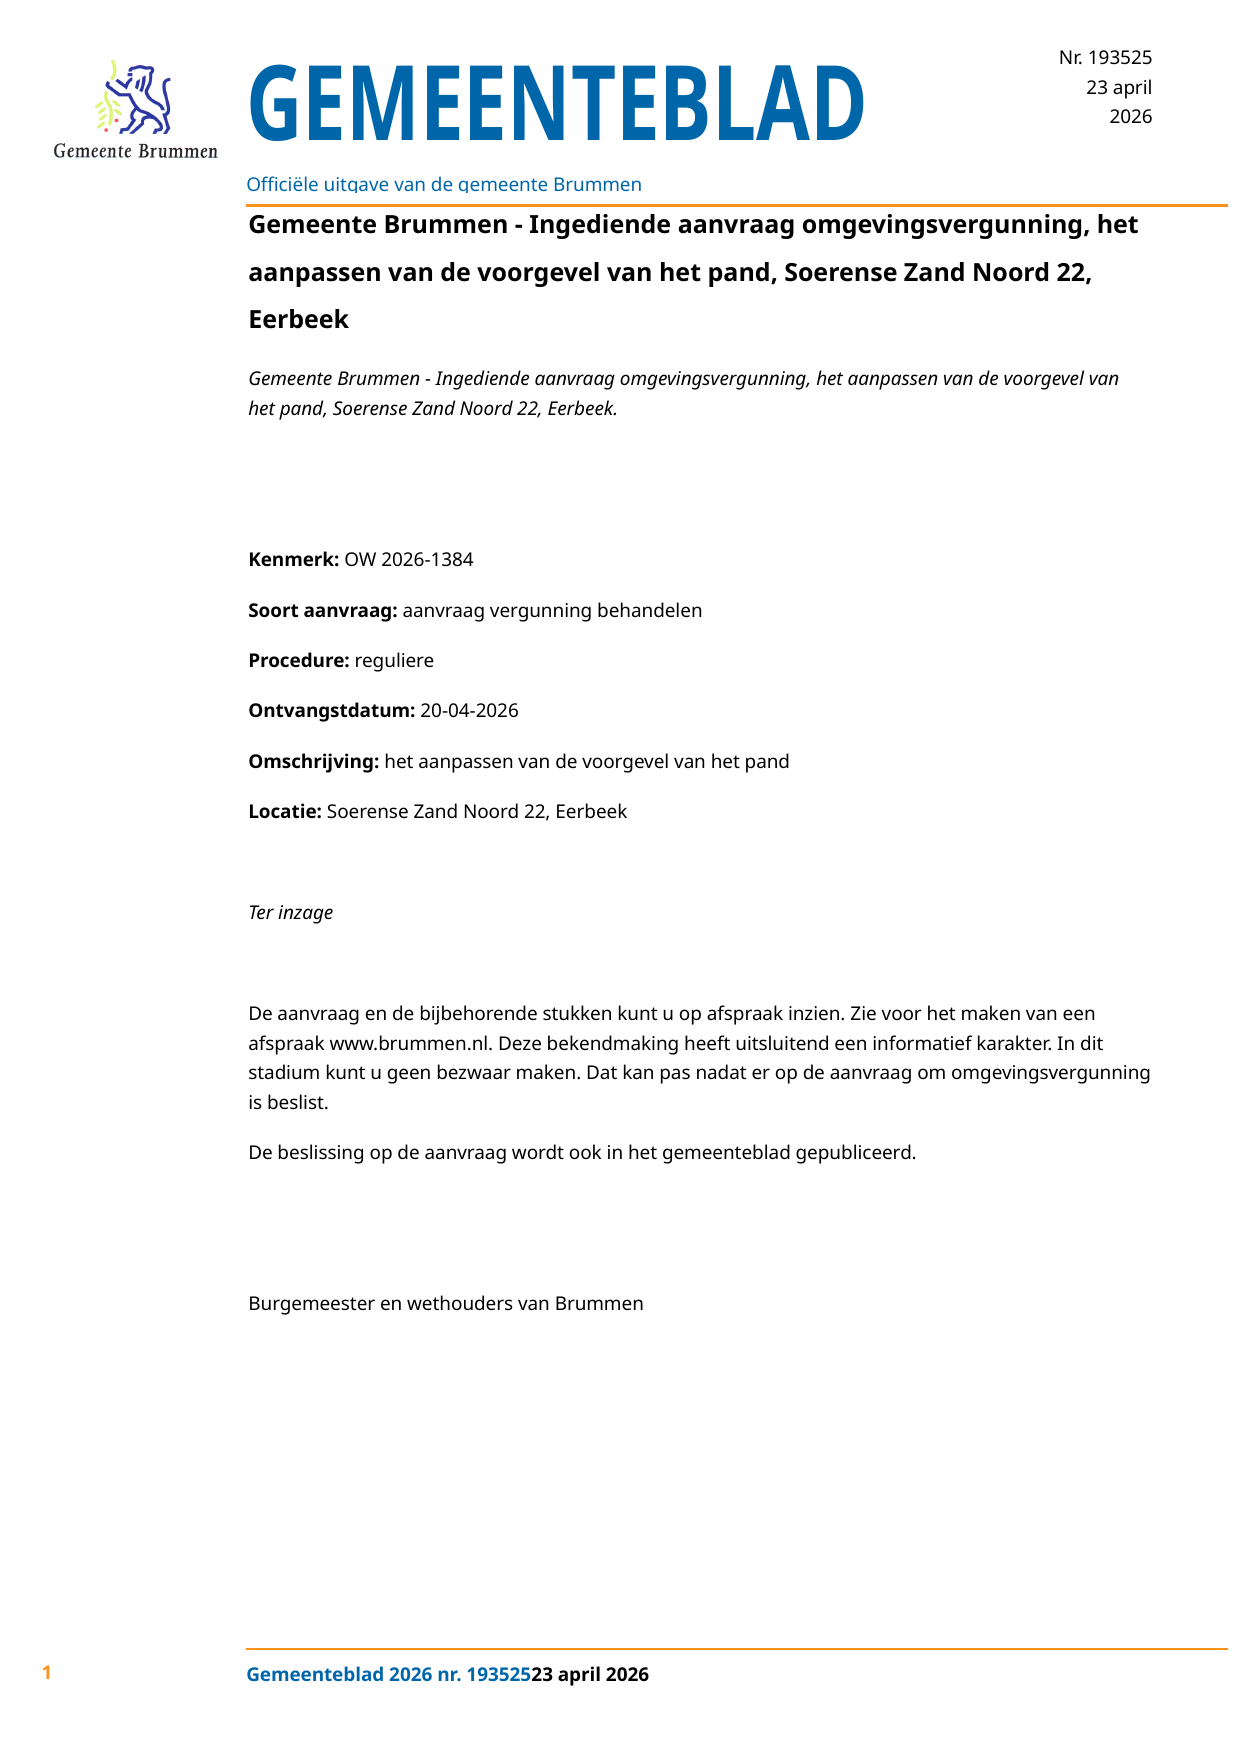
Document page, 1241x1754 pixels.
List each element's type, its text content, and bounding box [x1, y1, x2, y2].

text De beslissing op de aanvraag wordt ook in het gemeenteblad gepubliceerd. [248, 1139, 1152, 1165]
text Soort aanvraag: aanvraag vergunning behandelen [248, 597, 1152, 622]
text Burgemeester en wethouders van Brummen [248, 1291, 1152, 1316]
text De aanvraag en de bijbehorende stukken kunt u op afspraak inzien. Zie voor het maken van een afspraak www.brummen.nl. Deze bekendmaking heeft uitsluitend een informatief karakter. In dit stadium kunt u geen bezwaar maken. Dat kan pas nadat er op de aanvraag om omgevingsvergunning is beslist. [248, 1000, 1152, 1114]
text Ontvangstdatum: 20-04-2026 [248, 698, 1152, 723]
text Procedure: reguliere [248, 647, 1152, 673]
text Gemeente Brummen - Ingediende aanvraag omgevingsvergunning, het aanpassen van de voorgevel van het pand, Soerense Zand Noord 22, Eerbeek [248, 207, 1152, 336]
text Kenmerk: OW 2026-1384 [248, 546, 1152, 572]
picture [41, 47, 231, 172]
text Omschrijving: het aanpassen van de voorgevel van het pand [248, 748, 1152, 774]
text Gemeente Brummen - Ingediende aanvraag omgevingsvergunning, het aanpassen van de voorgevel van het pand, Soerense Zand Noord 22, Eerbeek. [248, 366, 1152, 421]
text Locatie: Soerense Zand Noord 22, Eerbeek [248, 798, 1152, 824]
text Ter inzage [248, 899, 1152, 925]
